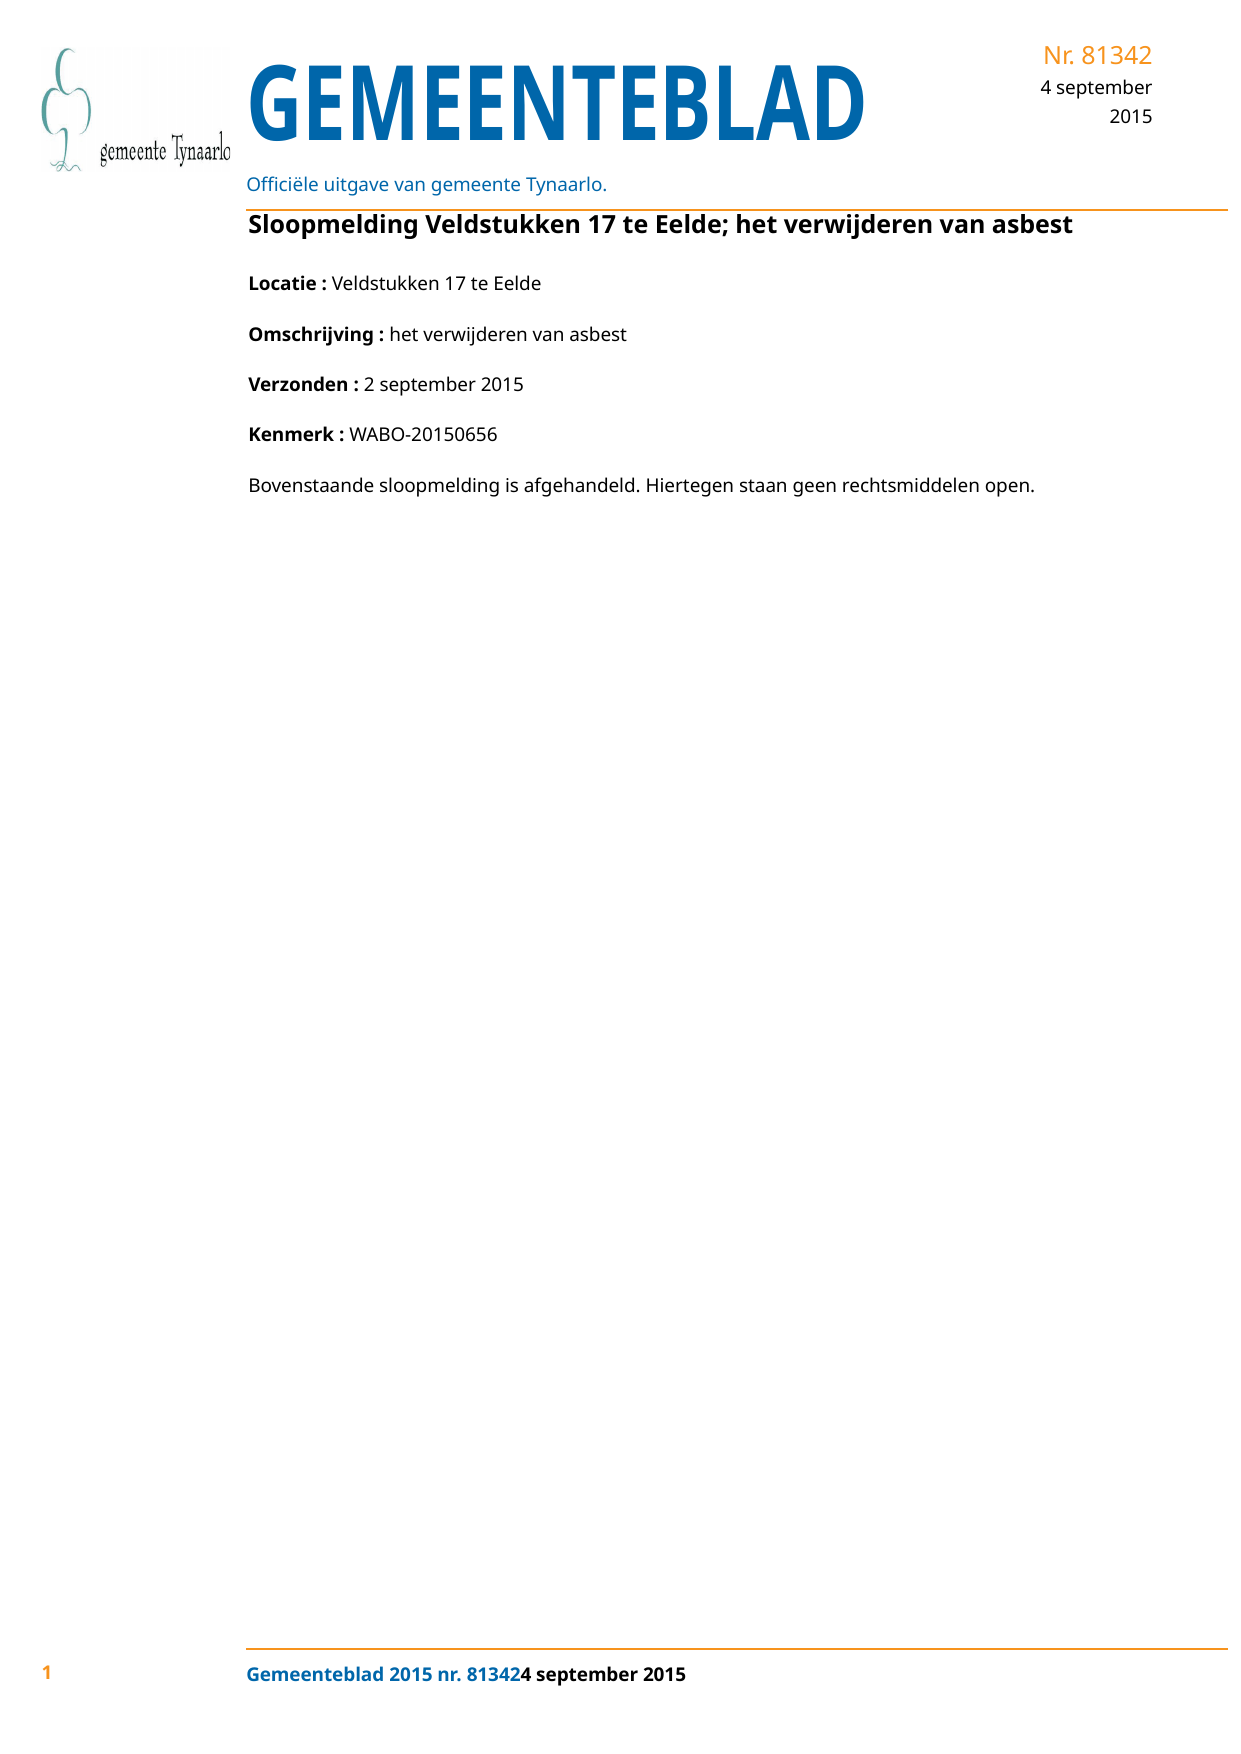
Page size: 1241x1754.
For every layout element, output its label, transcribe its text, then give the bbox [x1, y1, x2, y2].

picture [41, 47, 231, 172]
text Verzonden : 2 september 2015 [248, 371, 1152, 397]
text Locatie : Veldstukken 17 te Eelde [248, 270, 1152, 296]
text Bovenstaande sloopmelding is afgehandeld. Hiertegen staan geen rechtsmiddelen open. [248, 472, 1152, 498]
text Kenmerk : WABO-20150656 [248, 422, 1152, 447]
text Omschrijving : het verwijderen van asbest [248, 321, 1152, 346]
text Sloopmelding Veldstukken 17 te Eelde; het verwijderen van asbest [248, 211, 1152, 241]
